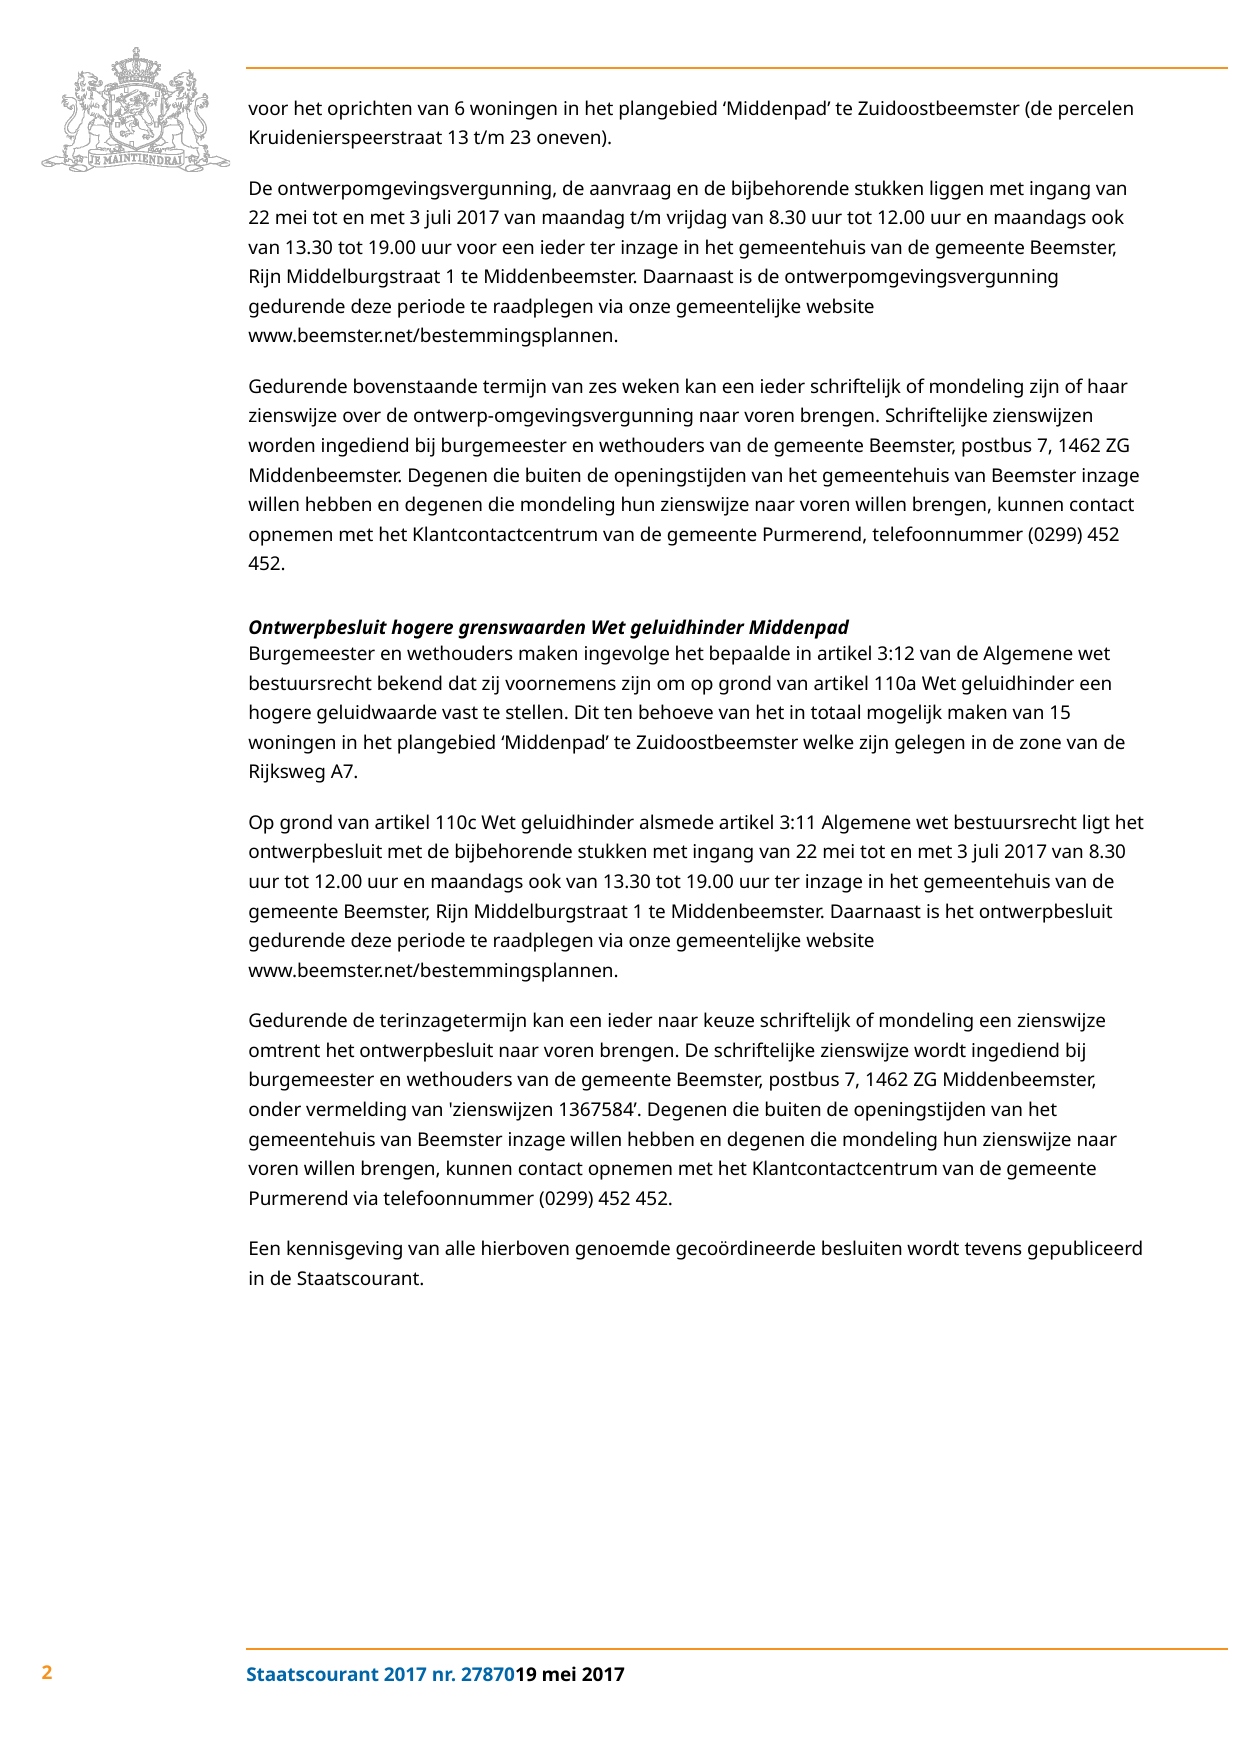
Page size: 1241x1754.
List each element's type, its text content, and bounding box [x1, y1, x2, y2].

text voor het oprichten van 6 woningen in het plangebied ‘Middenpad’ te Zuidoostbeemster (de percelen Kruidenierspeerstraat 13 t/m 23 oneven). [248, 95, 1152, 150]
text Gedurende bovenstaande termijn van zes weken kan een ieder schriftelijk of mondeling zijn of haar zienswijze over de ontwerp-omgevingsvergunning naar voren brengen. Schriftelijke zienswijzen worden ingediend bij burgemeester en wethouders van de gemeente Beemster, postbus 7, 1462 ZG Middenbeemster. Degenen die buiten de openingstijden van het gemeentehuis van Beemster inzage willen hebben en degenen die mondeling hun zienswijze naar voren willen brengen, kunnen contact opnemen met het Klantcontactcentrum van de gemeente Purmerend, telefoonnummer (0299) 452 452. [248, 373, 1152, 576]
text Gedurende de terinzagetermijn kan een ieder naar keuze schriftelijk of mondeling een zienswijze omtrent het ontwerpbesluit naar voren brengen. De schriftelijke zienswijze wordt ingediend bij burgemeester en wethouders van de gemeente Beemster, postbus 7, 1462 ZG Middenbeemster, onder vermelding van 'zienswijzen 1367584’. Degenen die buiten de openingstijden van het gemeentehuis van Beemster inzage willen hebben en degenen die mondeling hun zienswijze naar voren willen brengen, kunnen contact opnemen met het Klantcontactcentrum van de gemeente Purmerend via telefoonnummer (0299) 452 452. [248, 1007, 1152, 1211]
picture [41, 47, 231, 172]
text Een kennisgeving van alle hierboven genoemde gecoördineerde besluiten wordt tevens gepubliceerd in de Staatscourant. [248, 1235, 1152, 1291]
text Op grond van artikel 110c Wet geluidhinder alsmede artikel 3:11 Algemene wet bestuursrecht ligt het ontwerpbesluit met de bijbehorende stukken met ingang van 22 mei tot en met 3 juli 2017 van 8.30 uur tot 12.00 uur en maandags ook van 13.30 tot 19.00 uur ter inzage in het gemeentehuis van de gemeente Beemster, Rijn Middelburgstraat 1 te Middenbeemster. Daarnaast is het ontwerpbesluit gedurende deze periode te raadplegen via onze gemeentelijke website www.beemster.net/bestemmingsplannen. [248, 809, 1152, 983]
text Burgemeester en wethouders maken ingevolge het bepaalde in artikel 3:12 van de Algemene wet bestuursrecht bekend dat zij voornemens zijn om op grond van artikel 110a Wet geluidhinder een hogere geluidwaarde vast te stellen. Dit ten behoeve van het in totaal mogelijk maken van 15 woningen in het plangebied ‘Middenpad’ te Zuidoostbeemster welke zijn gelegen in de zone van de Rijksweg A7. [248, 640, 1152, 784]
text Ontwerpbesluit hogere grenswaarden Wet geluidhinder Middenpad [248, 614, 1152, 640]
text De ontwerpomgevingsvergunning, de aanvraag en de bijbehorende stukken liggen met ingang van 22 mei tot en met 3 juli 2017 van maandag t/m vrijdag van 8.30 uur tot 12.00 uur en maandags ook van 13.30 tot 19.00 uur voor een ieder ter inzage in het gemeentehuis van de gemeente Beemster, Rijn Middelburgstraat 1 te Middenbeemster. Daarnaast is de ontwerpomgevingsvergunning gedurende deze periode te raadplegen via onze gemeentelijke website www.beemster.net/bestemmingsplannen. [248, 175, 1152, 348]
